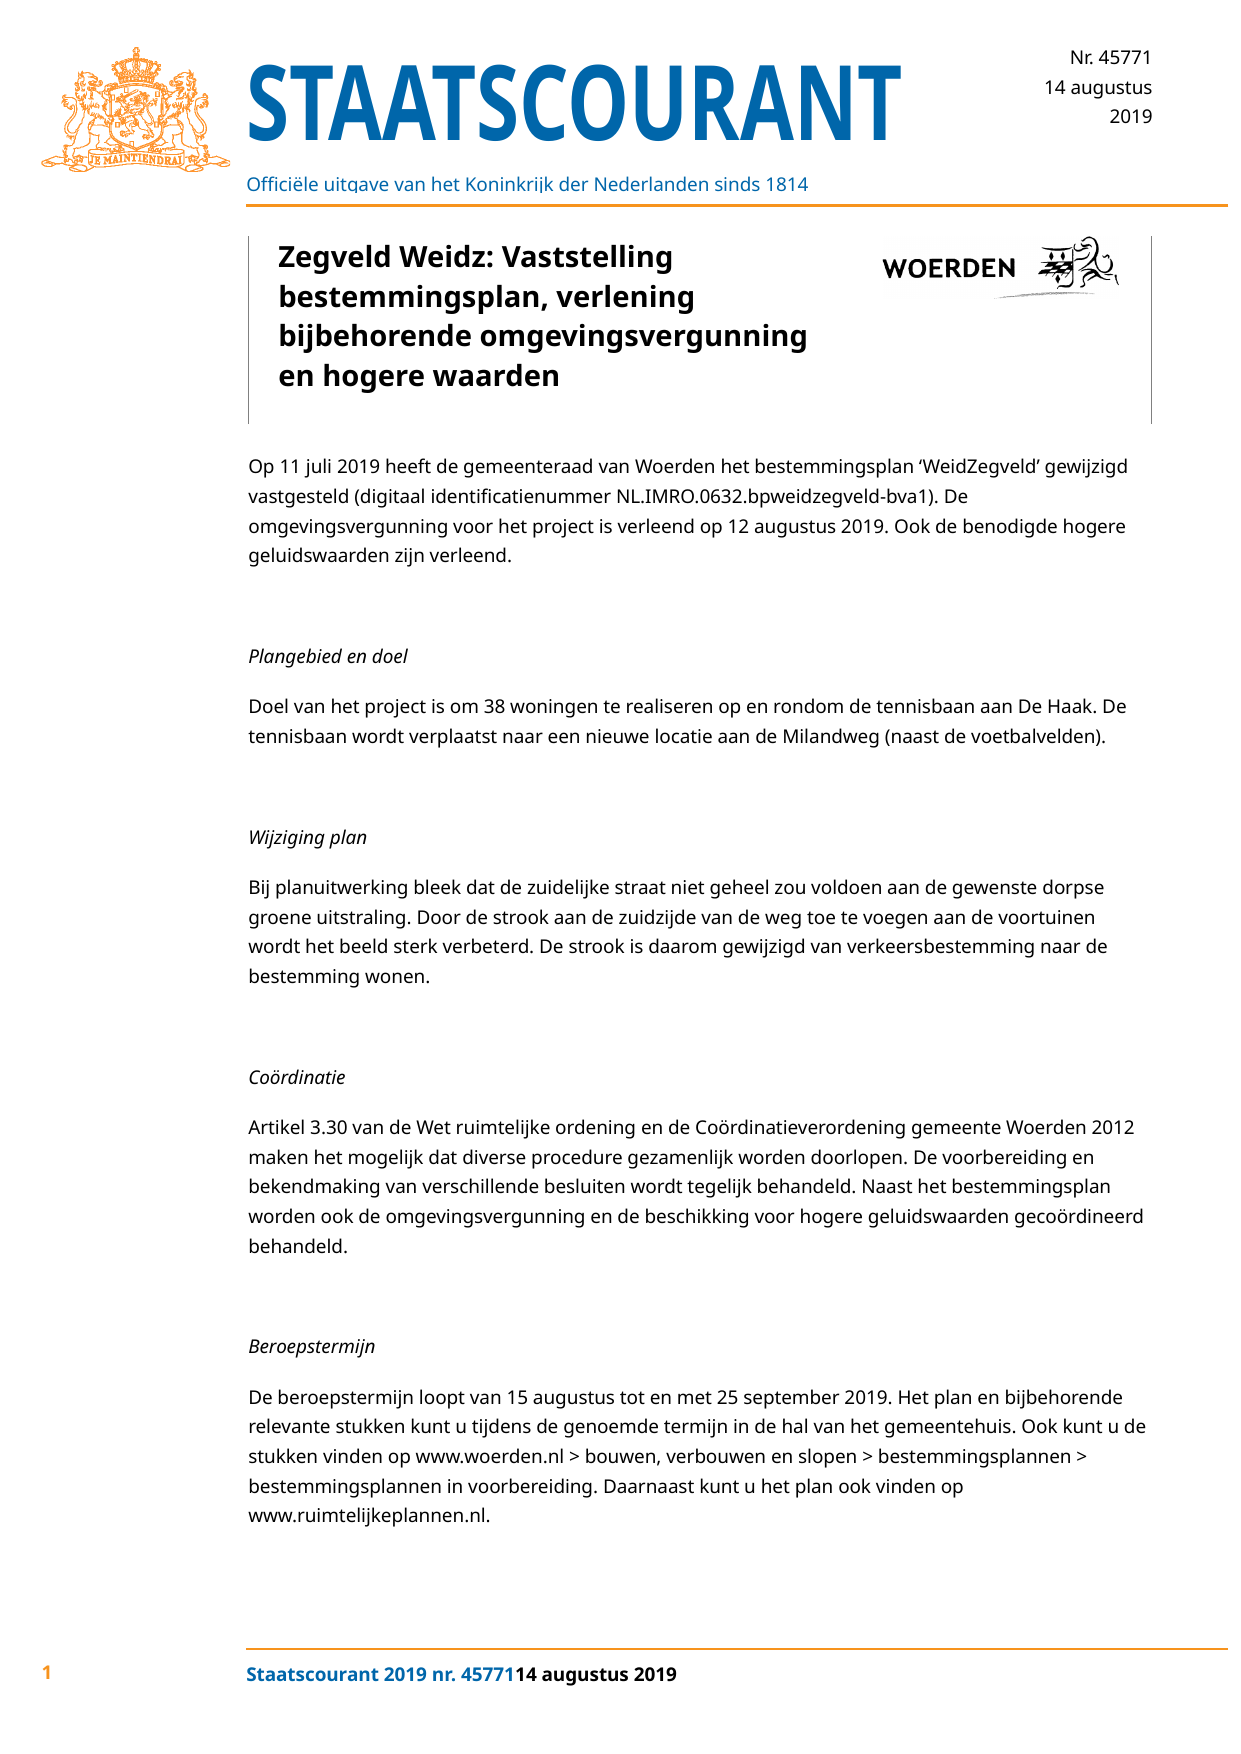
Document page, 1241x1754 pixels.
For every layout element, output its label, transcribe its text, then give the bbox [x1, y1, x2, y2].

text Plangebied en doel [248, 643, 1152, 669]
text Wijziging plan [248, 824, 1152, 850]
text Op 11 juli 2019 heeft de gemeenteraad van Woerden het bestemmingsplan ‘WeidZegveld’ gewijzigd vastgesteld (digitaal identificatienummer NL.IMRO.0632.bpweidzegveld-bva1). De omgevingsvergunning voor het project is verleend op 12 augustus 2019. Ook de benodigde hogere geluidswaarden zijn verleend. [248, 454, 1152, 568]
table_header Zegveld Weidz: Vaststelling bestemmingsplan, verlening bijbehorende omgevingsvergunning en hogere waarden [249, 236, 850, 424]
text Artikel 3.30 van de Wet ruimtelijke ordening en de Coördinatieverordening gemeente Woerden 2012 maken het mogelijk dat diverse procedure gezamenlijk worden doorlopen. De voorbereiding en bekendmaking van verschillende besluiten wordt tegelijk behandeld. Naast het bestemmingsplan worden ook de omgevingsvergunning en de beschikking voor hogere geluidswaarden gecoördineerd behandeld. [248, 1114, 1152, 1258]
text Bij planuitwerking bleek dat de zuidelijke straat niet geheel zou voldoen aan de gewenste dorpse groene uitstraling. Door de strook aan de zuidzijde van de weg toe te voegen aan de voortuinen wordt het beeld sterk verbeterd. De strook is daarom gewijzigd van verkeersbestemming naar de bestemming wonen. [248, 874, 1152, 989]
text Coördinatie [248, 1064, 1152, 1090]
picture [41, 47, 231, 172]
table_header [850, 236, 1151, 424]
text De beroepstermijn loopt van 15 augustus tot en met 25 september 2019. Het plan en bijbehorende relevante stukken kunt u tijdens de genoemde termijn in de hal van het gemeentehuis. Ook kunt u de stukken vinden op www.woerden.nl > bouwen, verbouwen en slopen > bestemmingsplannen > bestemmingsplannen in voorbereiding. Daarnaast kunt u het plan ook vinden op www.ruimtelijkeplannen.nl. [248, 1384, 1152, 1528]
text Beroepstermijn [248, 1334, 1152, 1359]
picture [882, 236, 1119, 299]
text Doel van het project is om 38 woningen te realiseren op en rondom de tennisbaan aan De Haak. De tennisbaan wordt verplaatst naar een nieuwe locatie aan de Milandweg (naast de voetbalvelden). [248, 694, 1152, 749]
